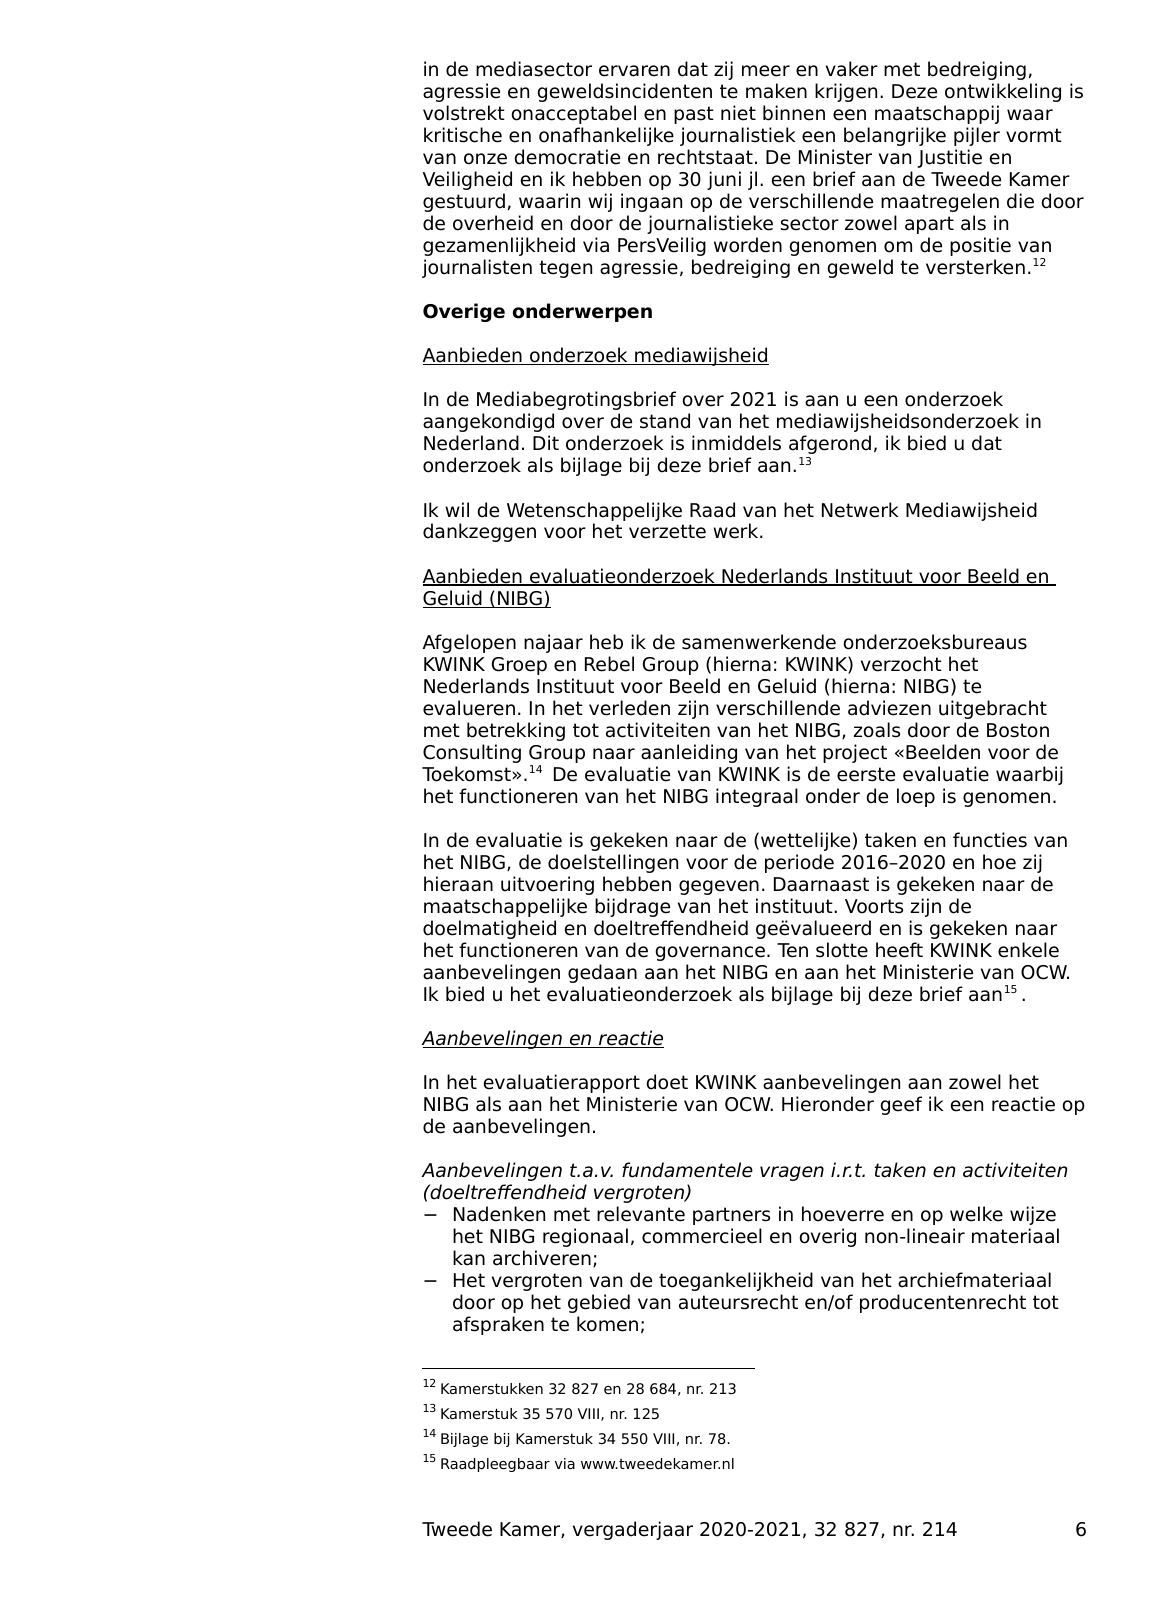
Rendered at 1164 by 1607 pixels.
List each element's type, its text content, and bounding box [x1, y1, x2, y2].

text Kamerstukken 32 827 en 28 684, nr. 213 [422, 1377, 1087, 1399]
subtitle Aanbevelingen t.a.v. fundamentele vragen i.r.t. taken en activiteiten (doeltreffendheid vergroten) [422, 1160, 1087, 1204]
text − Het vergroten van de toegankelijkheid van het archiefmateriaal door op het gebied van auteursrecht en/of producentenrecht tot afspraken te komen; [422, 1270, 1087, 1336]
subtitle Aanbevelingen en reactie [422, 1028, 1087, 1050]
subtitle Overige onderwerpen [422, 301, 1087, 323]
text In de Mediabegrotingsbrief over 2021 is aan u een onderzoek aangekondigd over de stand van het mediawijsheidsonderzoek in Nederland. Dit onderzoek is inmiddels afgerond, ik bied u dat onderzoek als bijlage bij deze brief aan. [422, 389, 1087, 477]
text − Nadenken met relevante partners in hoeverre en op welke wijze het NIBG regionaal, commercieel en overig non-lineair materiaal kan archiveren; [422, 1204, 1087, 1270]
text in de mediasector ervaren dat zij meer en vaker met bedreiging, agressie en geweldsincidenten te maken krijgen. Deze ontwikkeling is volstrekt onacceptabel en past niet binnen een maatschappij waar kritische en onafhankelijke journalistiek een belangrijke pijler vormt van onze democratie en rechtstaat. De Minister van Justitie en Veiligheid en ik hebben op 30 juni jl. een brief aan de Tweede Kamer gestuurd, waarin wij ingaan op de verschillende maatregelen die door de overheid en door de journalistieke sector zowel apart als in gezamenlijkheid via PersVeilig worden genomen om de positie van journalisten tegen agressie, bedreiging en geweld te versterken. [422, 59, 1087, 279]
subtitle Aanbieden evaluatieonderzoek Nederlands Instituut voor Beeld en Geluid (NIBG) [422, 566, 1087, 609]
text Bijlage bij Kamerstuk 34 550 VIII, nr. 78. [422, 1427, 1087, 1449]
subtitle Aanbieden onderzoek mediawijsheid [422, 345, 1087, 367]
text Kamerstuk 35 570 VIII, nr. 125 [422, 1402, 1087, 1424]
text In de evaluatie is gekeken naar de (wettelijke) taken en functies van het NIBG, de doelstellingen voor de periode 2016–2020 en hoe zij hieraan uitvoering hebben gegeven. Daarnaast is gekeken naar de maatschappelijke bijdrage van het instituut. Voorts zijn de doelmatigheid en doeltreffendheid geëvalueerd en is gekeken naar het functioneren van de governance. Ten slotte heeft KWINK enkele aanbevelingen gedaan aan het NIBG en aan het Ministerie van OCW. Ik bied u het evaluatieonderzoek als bijlage bij deze brief aan. [422, 830, 1087, 1006]
text Afgelopen najaar heb ik de samenwerkende onderzoeksbureaus KWINK Groep en Rebel Group (hierna: KWINK) verzocht het Nederlands Instituut voor Beeld en Geluid (hierna: NIBG) te evalueren. In het verleden zijn verschillende adviezen uitgebracht met betrekking tot activiteiten van het NIBG, zoals door de Boston Consulting Group naar aanleiding van het project «Beelden voor de Toekomst». De evaluatie van KWINK is de eerste evaluatie waarbij het functioneren van het NIBG integraal onder de loep is genomen. [422, 632, 1087, 808]
text Ik wil de Wetenschappelijke Raad van het Netwerk Mediawijsheid dankzeggen voor het verzette werk. [422, 499, 1087, 543]
text In het evaluatierapport doet KWINK aanbevelingen aan zowel het NIBG als aan het Ministerie van OCW. Hieronder geef ik een reactie op de aanbevelingen. [422, 1072, 1087, 1138]
text Raadpleegbaar via www.tweedekamer.nl [422, 1452, 1087, 1474]
